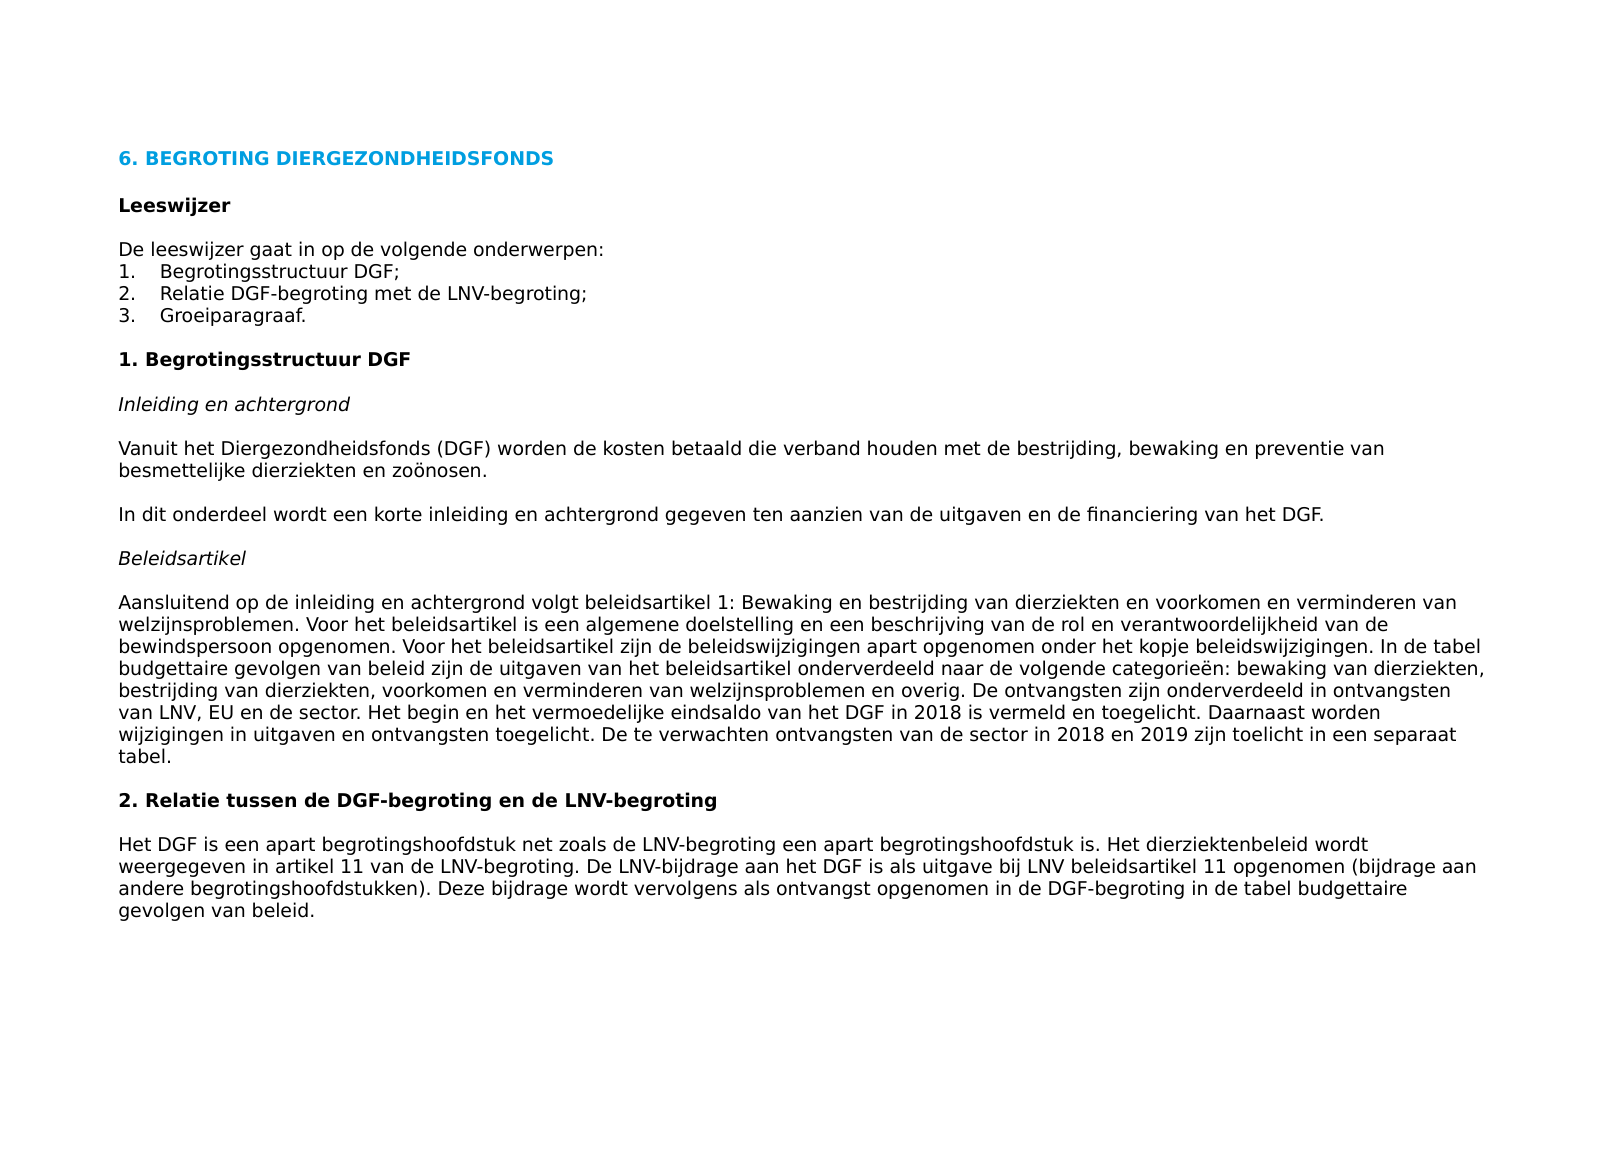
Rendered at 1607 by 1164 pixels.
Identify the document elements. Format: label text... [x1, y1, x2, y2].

text 1. Begrotingsstructuur DGF; [118, 261, 1488, 283]
subtitle Inleiding en achtergrond [118, 393, 1488, 416]
text 3. Groeiparagraaf. [118, 305, 1488, 327]
subtitle Leeswijzer [118, 195, 1488, 217]
text In dit onderdeel wordt een korte inleiding en achtergrond gegeven ten aanzien van de uitgaven en de financiering van het DGF. [118, 504, 1488, 526]
subtitle 6. BEGROTING DIERGEZONDHEIDSFONDS [118, 148, 1488, 170]
text De leeswijzer gaat in op de volgende onderwerpen: [118, 239, 1488, 261]
text Het DGF is een apart begrotingshoofdstuk net zoals de LNV-begroting een apart begrotingshoofdstuk is. Het dierziektenbeleid wordt weergegeven in artikel 11 van de LNV-begroting. De LNV-bijdrage aan het DGF is als uitgave bij LNV beleidsartikel 11 opgenomen (bijdrage aan andere begrotingshoofdstukken). Deze bijdrage wordt vervolgens als ontvangst opgenomen in de DGF-begroting in de tabel budgettaire gevolgen van beleid. [118, 834, 1488, 922]
subtitle 2. Relatie tussen de DGF-begroting en de LNV-begroting [118, 790, 1488, 812]
subtitle Beleidsartikel [118, 548, 1488, 570]
text Aansluitend op de inleiding en achtergrond volgt beleidsartikel 1: Bewaking en bestrijding van dierziekten en voorkomen en verminderen van welzijnsproblemen. Voor het beleidsartikel is een algemene doelstelling en een beschrijving van de rol en verantwoordelijkheid van de bewindspersoon opgenomen. Voor het beleidsartikel zijn de beleidswijzigingen apart opgenomen onder het kopje beleidswijzigingen. In de tabel budgettaire gevolgen van beleid zijn de uitgaven van het beleidsartikel onderverdeeld naar de volgende categorieën: bewaking van dierziekten, bestrijding van dierziekten, voorkomen en verminderen van welzijnsproblemen en overig. De ontvangsten zijn onderverdeeld in ontvangsten van LNV, EU en de sector. Het begin en het vermoedelijke eindsaldo van het DGF in 2018 is vermeld en toegelicht. Daarnaast worden wijzigingen in uitgaven en ontvangsten toegelicht. De te verwachten ontvangsten van de sector in 2018 en 2019 zijn toelicht in een separaat tabel. [118, 592, 1488, 768]
text 2. Relatie DGF-begroting met de LNV-begroting; [118, 283, 1488, 305]
text Vanuit het Diergezondheidsfonds (DGF) worden de kosten betaald die verband houden met de bestrijding, bewaking en preventie van besmettelijke dierziekten en zoönosen. [118, 438, 1488, 482]
subtitle 1. Begrotingsstructuur DGF [118, 349, 1488, 371]
